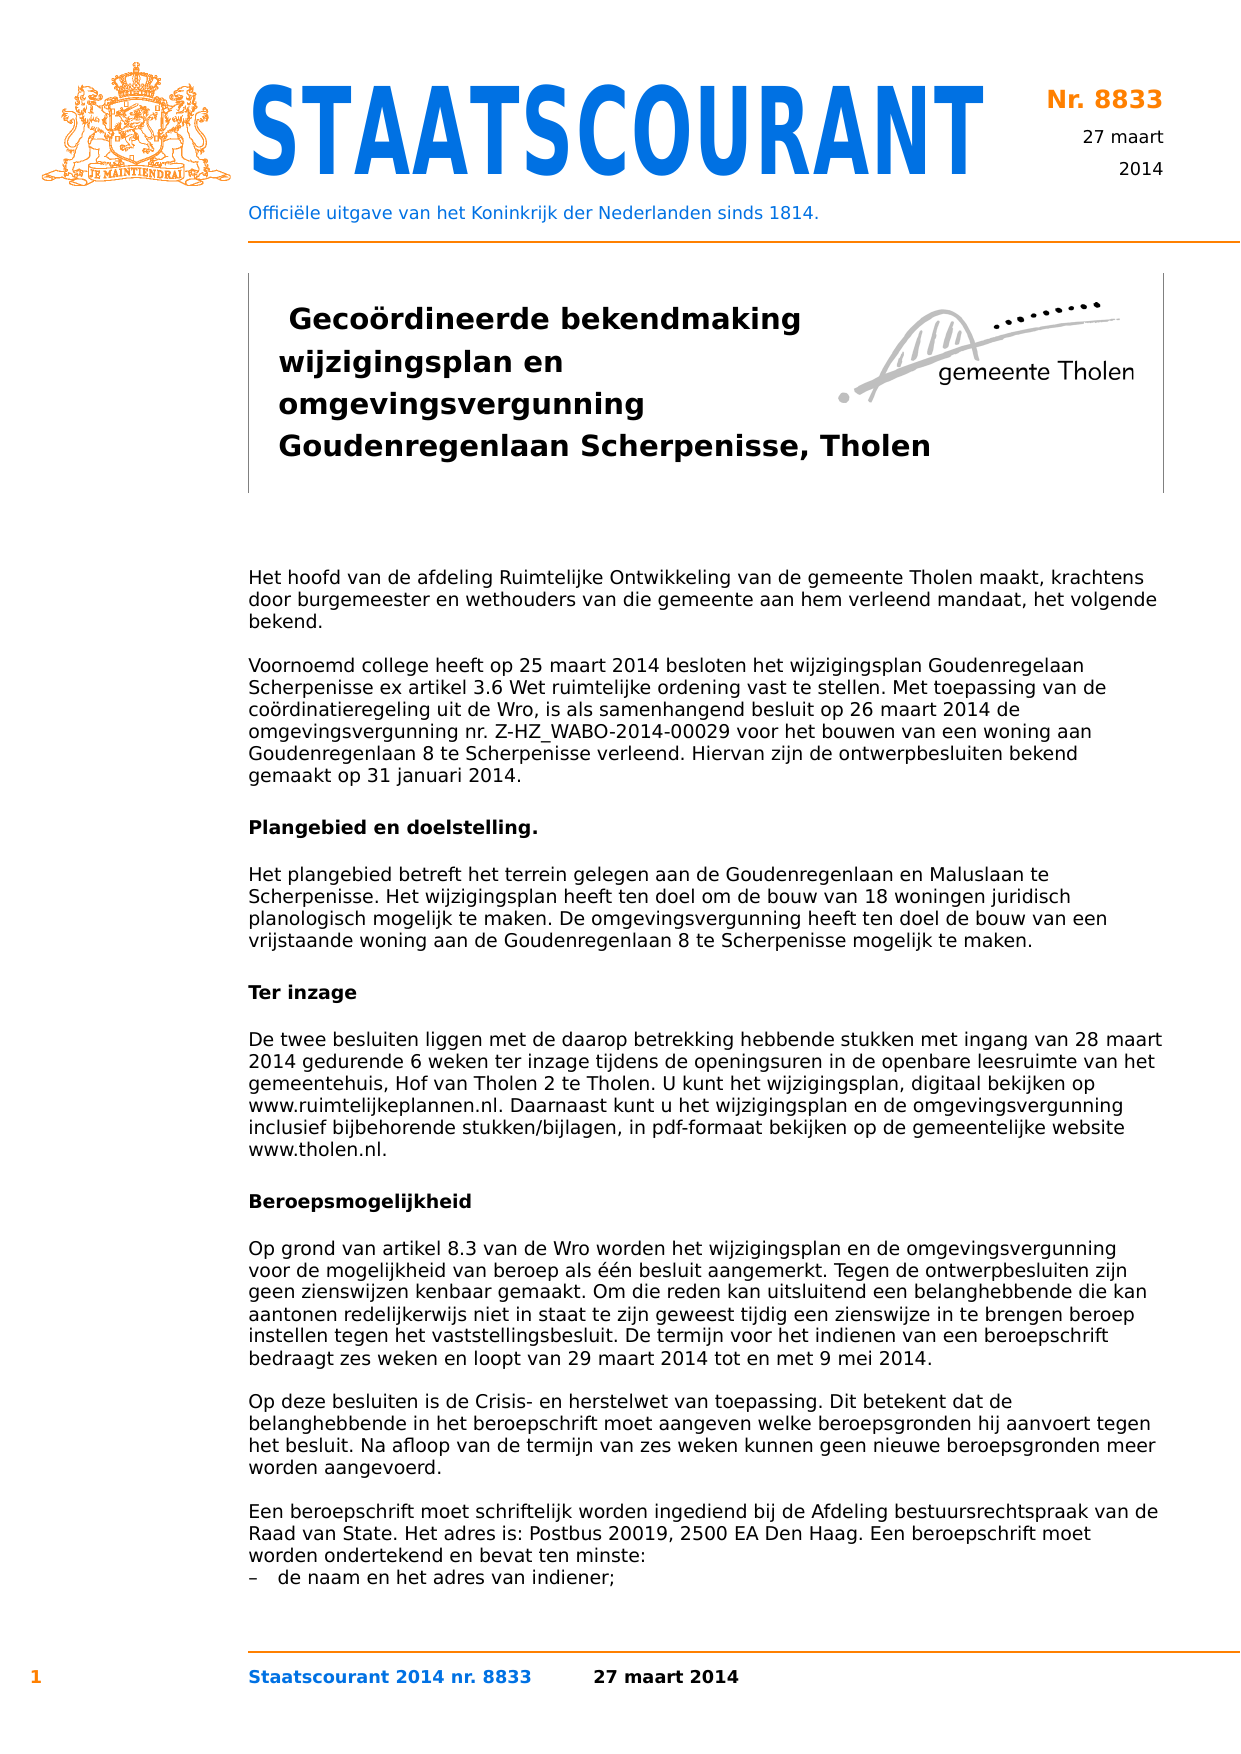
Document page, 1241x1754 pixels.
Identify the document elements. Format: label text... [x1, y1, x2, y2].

table_cell Officiële uitgave van het Koninkrijk der Nederlanden sinds 1814. [248, 203, 1240, 241]
text Het plangebied betreft het terrein gelegen aan de Goudenregenlaan en Maluslaan te Scherpenisse. Het wijzigingsplan heeft ten doel om de bouw van 18 woningen juridisch planologisch mogelijk te maken. De omgevingsvergunning heeft ten doel de bouw van een vrijstaande woning aan de Goudenregenlaan 8 te Scherpenisse mogelijk te maken. [248, 864, 1163, 952]
text – de naam en het adres van indiener; [248, 1567, 1163, 1589]
text Het hoofd van de afdeling Ruimtelijke Ontwikkeling van de gemeente Tholen maakt, krachtens door burgemeester en wethouders van die gemeente aan hem verleend mandaat, het volgende bekend. [248, 567, 1163, 633]
table_cell 27 maart [998, 121, 1240, 153]
subtitle Gecoördineerde bekendmaking wijzigingsplan en omgevingsvergunning Goudenregenlaan Scherpenisse, Tholen [249, 273, 1163, 493]
text Op grond van artikel 8.3 van de Wro worden het wijzigingsplan en de omgevingsvergunning voor de mogelijkheid van beroep als één besluit aangemerkt. Tegen de ontwerpbesluiten zijn geen zienswijzen kenbaar gemaakt. Om die reden kan uitsluitend een belanghebbende die kan aantonen redelijkerwijs niet in staat te zijn geweest tijdig een zienswijze in te brengen beroep instellen tegen het vaststellingsbesluit. De termijn voor het indienen van een beroepschrift bedraagt zes weken en loopt van 29 maart 2014 tot en met 9 mei 2014. [248, 1237, 1163, 1369]
subtitle Beroepsmogelijkheid [248, 1191, 1163, 1212]
table_cell 2014 [998, 153, 1240, 203]
subtitle Plangebied en doelstelling. [248, 817, 1163, 839]
text Op deze besluiten is de Crisis- en herstelwet van toepassing. Dit betekent dat de belanghebbende in het beroepschrift moet aangeven welke beroepsgronden hij aanvoert tegen het besluit. Na afloop van de termijn van zes weken kunnen geen nieuwe beroepsgronden meer worden aangevoerd. [248, 1391, 1163, 1479]
table_header STAATSCOURANT [248, 62, 998, 203]
subtitle Ter inzage [248, 982, 1163, 1004]
picture [41, 62, 231, 186]
text Voornoemd college heeft op 25 maart 2014 besloten het wijzigingsplan Goudenregelaan Scherpenisse ex artikel 3.6 Wet ruimtelijke ordening vast te stellen. Met toepassing van de coördinatieregeling uit de Wro, is als samenhangend besluit op 26 maart 2014 de omgevingsvergunning nr. Z-HZ_WABO-2014-00029 voor het bouwen van een woning aan Goudenregenlaan 8 te Scherpenisse verleend. Hiervan zijn de ontwerpbesluiten bekend gemaakt op 31 januari 2014. [248, 655, 1163, 787]
text Een beroepschrift moet schriftelijk worden ingediend bij de Afdeling bestuursrechtspraak van de Raad van State. Het adres is: Postbus 20019, 2500 EA Den Haag. Een beroepschrift moet worden ondertekend en bevat ten minste: [248, 1501, 1163, 1567]
text De twee besluiten liggen met de daarop betrekking hebbende stukken met ingang van 28 maart 2014 gedurende 6 weken ter inzage tijdens de openingsuren in de openbare leesruimte van het gemeentehuis, Hof van Tholen 2 te Tholen. U kunt het wijzigingsplan, digitaal bekijken op www.ruimtelijkeplannen.nl. Daarnaast kunt u het wijzigingsplan en de omgevingsvergunning inclusief bijbehorende stukken/bijlagen, in pdf-formaat bekijken op de gemeentelijke website www.tholen.nl. [248, 1029, 1163, 1161]
table_header [25, 62, 248, 241]
table_header Nr. 8833 [998, 62, 1240, 121]
picture [838, 302, 1134, 403]
